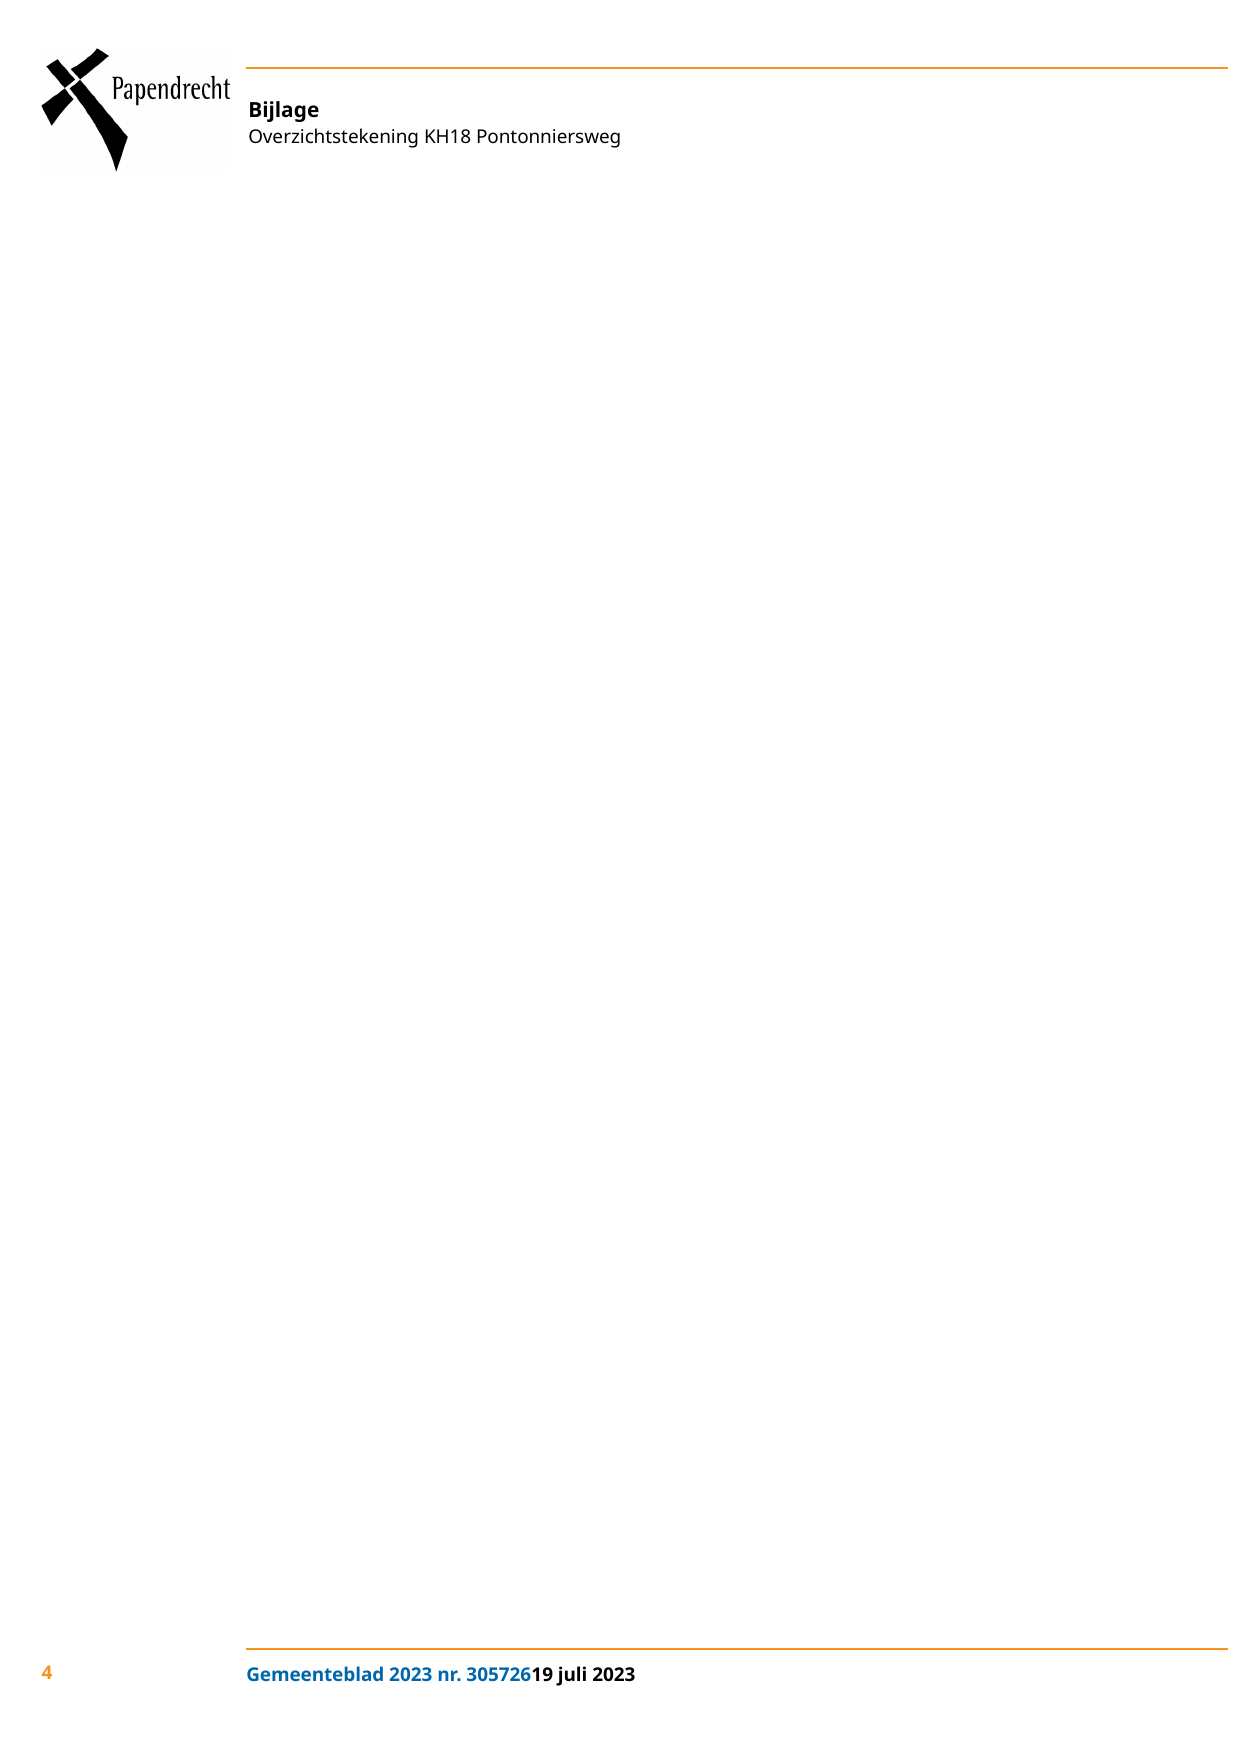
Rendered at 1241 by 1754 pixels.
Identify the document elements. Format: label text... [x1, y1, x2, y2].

text Bijlage [248, 95, 1152, 123]
picture [41, 47, 231, 172]
text Overzichtstekening KH18 Pontonniersweg [248, 123, 1152, 149]
